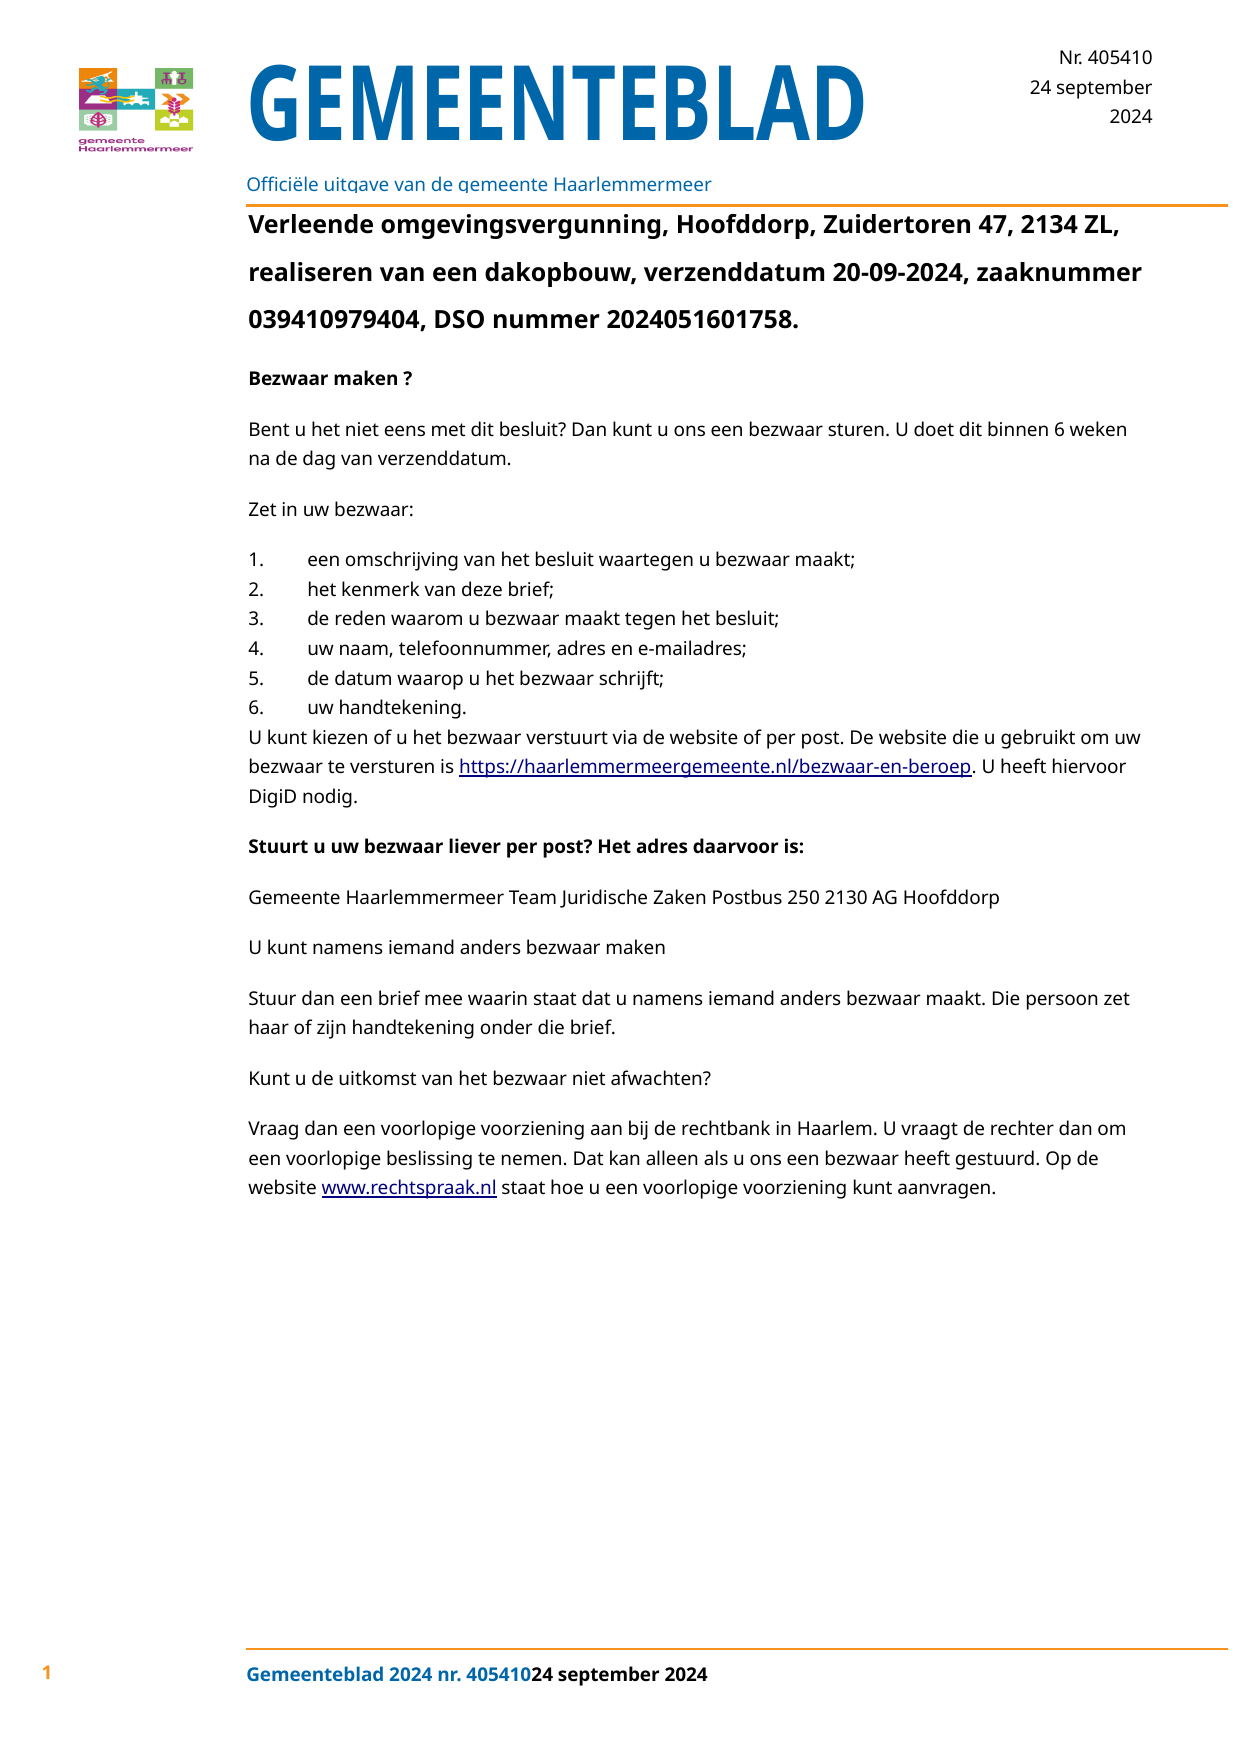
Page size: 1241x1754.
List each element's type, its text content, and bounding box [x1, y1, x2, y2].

text Vraag dan een voorlopige voorziening aan bij de rechtbank in Haarlem. U vraagt de rechter dan om een voorlopige beslissing te nemen. Dat kan alleen als u ons een bezwaar heeft gestuurd. Op de website www.rechtspraak.nl staat hoe u een voorlopige voorziening kunt aanvragen. [248, 1115, 1152, 1200]
text Verleende omgevingsvergunning, Hoofddorp, Zuidertoren 47, 2134 ZL, realiseren van een dakopbouw, verzenddatum 20-09-2024, zaaknummer 039410979404, DSO nummer 2024051601758. [248, 207, 1152, 336]
text Stuurt u uw bezwaar liever per post? Het adres daarvoor is: [248, 833, 1152, 859]
list een omschrijving van het besluit waartegen u bezwaar maakt; [248, 546, 1152, 572]
list de datum waarop u het bezwaar schrijft; [248, 665, 1152, 690]
text Kunt u de uitkomst van het bezwaar niet afwachten? [248, 1065, 1152, 1090]
text Bezwaar maken ? [248, 366, 1152, 391]
list uw naam, telefoonnummer, adres en e-mailadres; [248, 635, 1152, 661]
text Bent u het niet eens met dit besluit? Dan kunt u ons een bezwaar sturen. U doet dit binnen 6 weken na de dag van verzenddatum. [248, 416, 1152, 471]
text Zet in uw bezwaar: [248, 496, 1152, 522]
list het kenmerk van deze brief; [248, 576, 1152, 602]
list uw handtekening. [248, 694, 1152, 720]
text U kunt namens iemand anders bezwaar maken [248, 934, 1152, 960]
picture [41, 47, 231, 172]
list de reden waarom u bezwaar maakt tegen het besluit; [248, 606, 1152, 631]
text Gemeente Haarlemmermeer Team Juridische Zaken Postbus 250 2130 AG Hoofddorp [248, 884, 1152, 909]
text U kunt kiezen of u het bezwaar verstuurt via de website of per post. De website die u gebruikt om uw bezwaar te versturen is https://haarlemmermeergemeente.nl/bezwaar-en-beroep. U heeft hiervoor DigiD nodig. [248, 724, 1152, 809]
text Stuur dan een brief mee waarin staat dat u namens iemand anders bezwaar maakt. Die persoon zet haar of zijn handtekening onder die brief. [248, 985, 1152, 1040]
